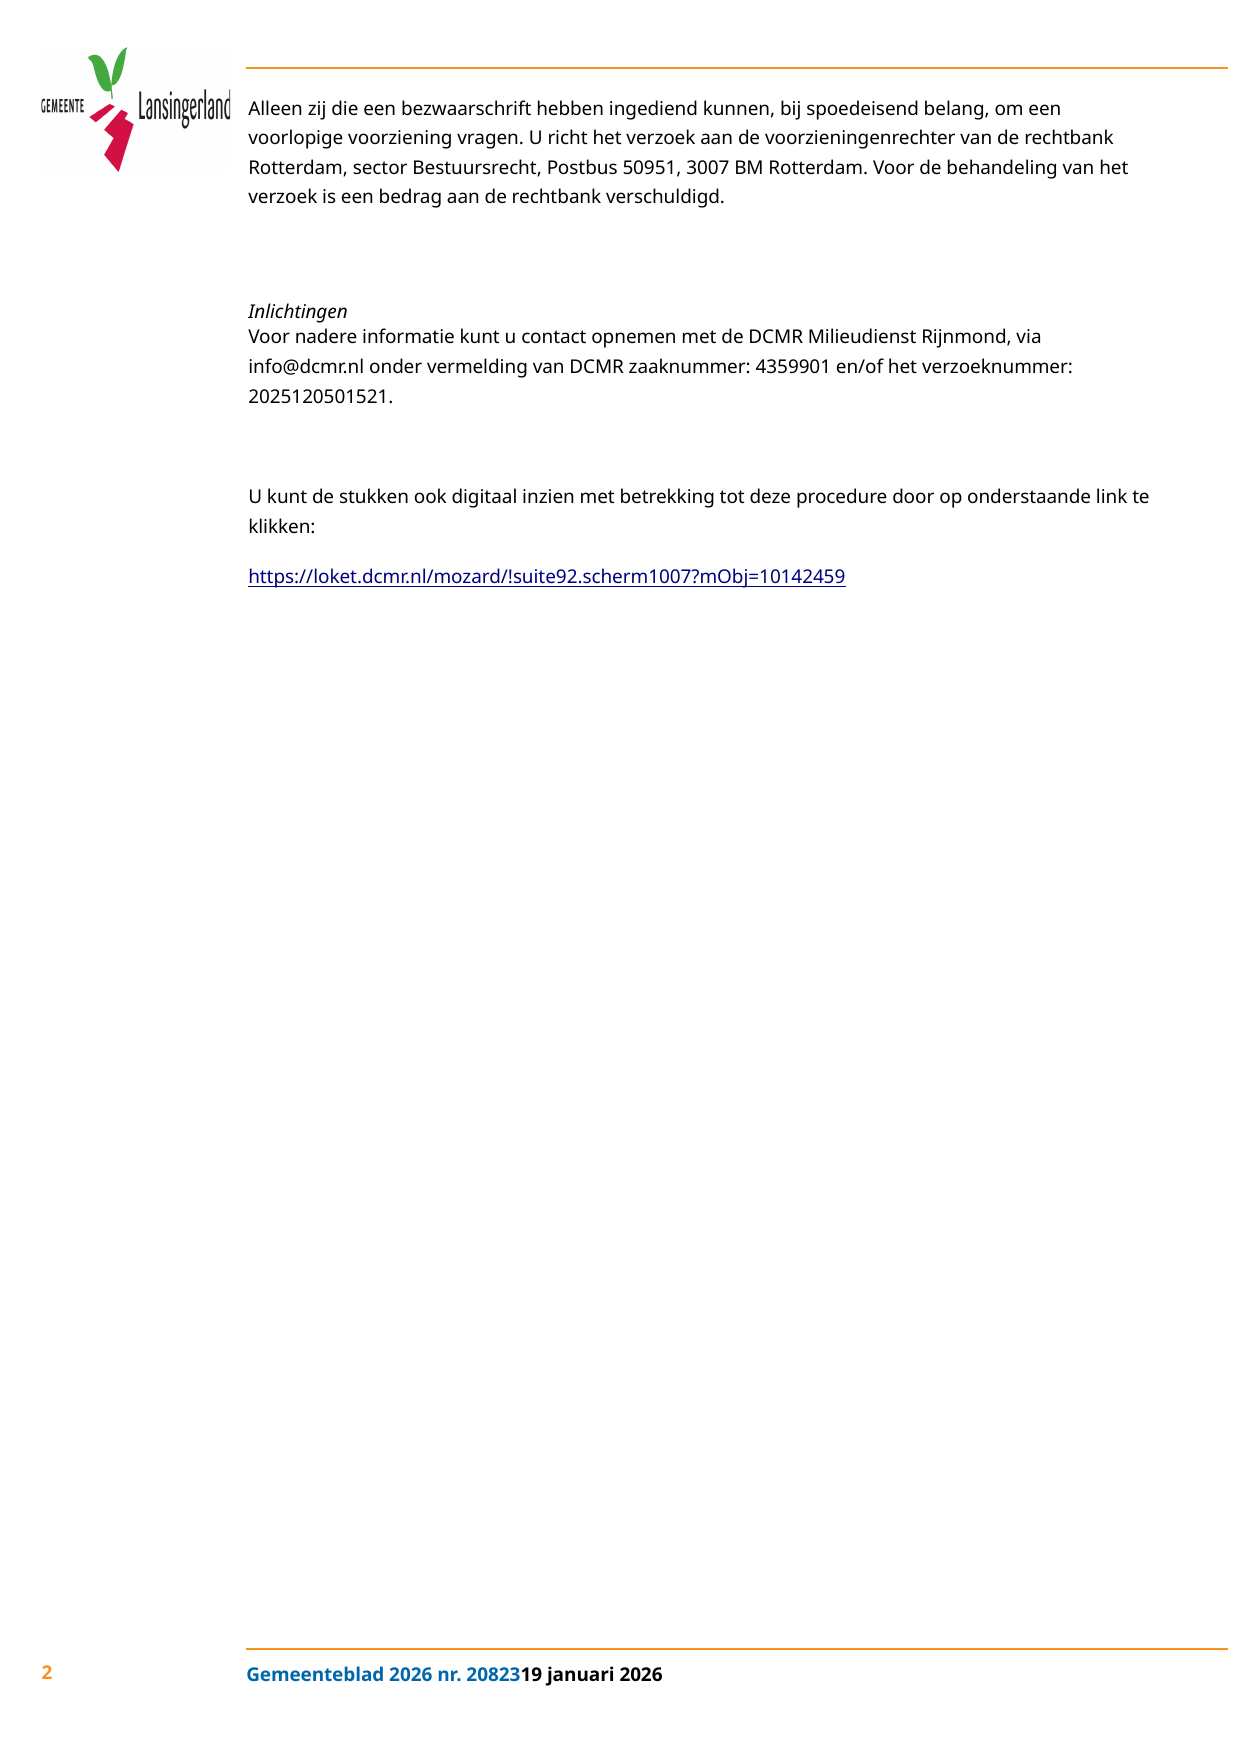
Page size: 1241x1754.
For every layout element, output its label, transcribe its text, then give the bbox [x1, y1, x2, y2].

picture [41, 47, 231, 172]
text Voor nadere informatie kunt u contact opnemen met de DCMR Milieudienst Rijnmond, via info@dcmr.nl onder vermelding van DCMR zaaknummer: 4359901 en/of het verzoeknummer: 2025120501521. [248, 324, 1152, 408]
text U kunt de stukken ook digitaal inzien met betrekking tot deze procedure door op onderstaande link te klikken: [248, 484, 1152, 539]
text https://loket.dcmr.nl/mozard/!suite92.scherm1007?mObj=10142459 [248, 564, 1152, 589]
text Inlichtingen [248, 298, 1152, 324]
text Alleen zij die een bezwaarschrift hebben ingediend kunnen, bij spoedeisend belang, om een voorlopige voorziening vragen. U richt het verzoek aan de voorzieningenrechter van de rechtbank Rotterdam, sector Bestuursrecht, Postbus 50951, 3007 BM Rotterdam. Voor de behandeling van het verzoek is een bedrag aan de rechtbank verschuldigd. [248, 95, 1152, 209]
